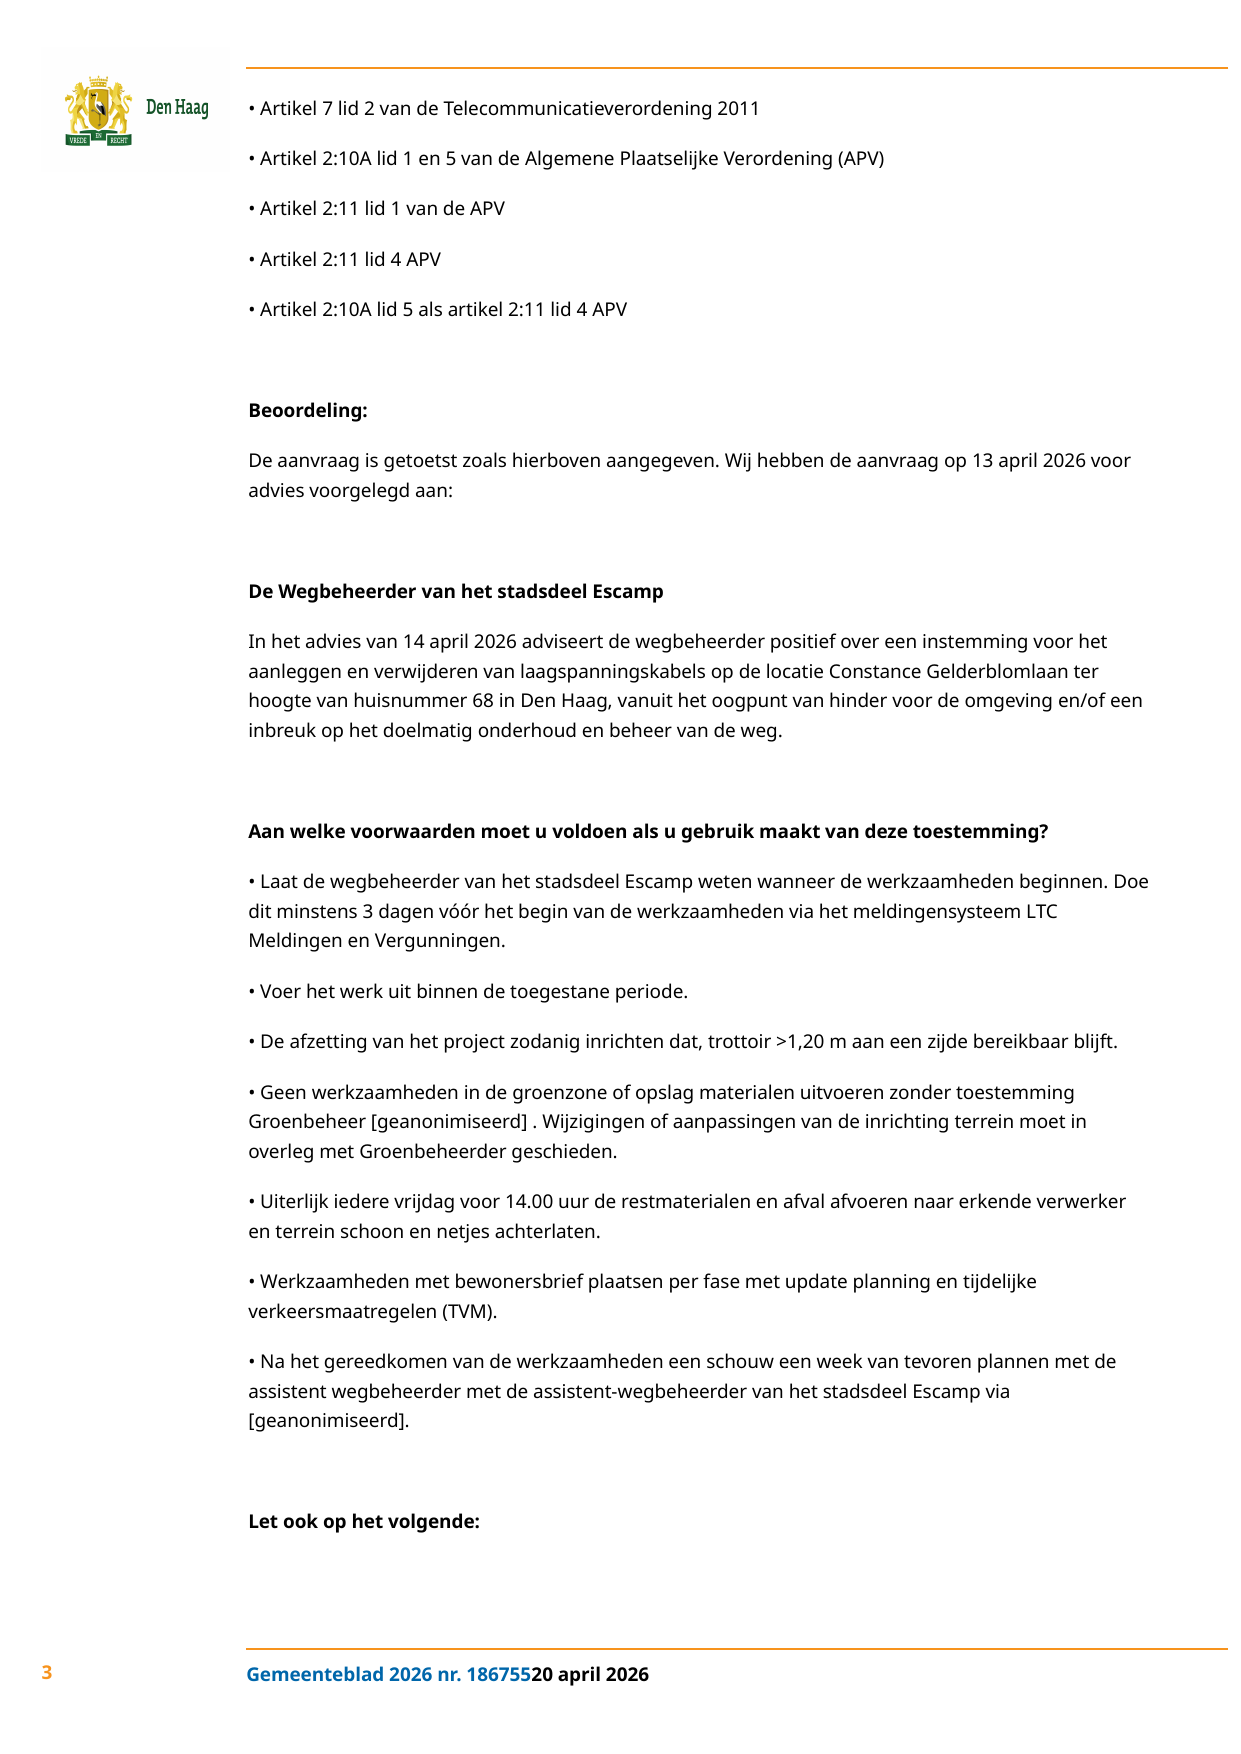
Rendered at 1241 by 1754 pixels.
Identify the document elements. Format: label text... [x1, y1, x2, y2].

text De aanvraag is getoetst zoals hierboven aangegeven. Wij hebben de aanvraag op 13 april 2026 voor advies voorgelegd aan: [248, 448, 1152, 503]
text • Werkzaamheden met bewonersbrief plaatsen per fase met update planning en tijdelijke verkeersmaatregelen (TVM). [248, 1268, 1152, 1324]
text • Artikel 2:11 lid 1 van de APV [248, 196, 1152, 221]
text • De afzetting van het project zodanig inrichten dat, trottoir >1,20 m aan een zijde bereikbaar blijft. [248, 1028, 1152, 1054]
text De Wegbeheerder van het stadsdeel Escamp [248, 578, 1152, 604]
text In het advies van 14 april 2026 adviseert de wegbeheerder positief over een instemming voor het aanleggen en verwijderen van laagspanningskabels op de locatie Constance Gelderblomlaan ter hoogte van huisnummer 68 in Den Haag, vanuit het oogpunt van hinder voor de omgeving en/of een inbreuk op het doelmatig onderhoud en beheer van de weg. [248, 628, 1152, 743]
text Beoordeling: [248, 397, 1152, 423]
text • Voer het werk uit binnen de toegestane periode. [248, 978, 1152, 1004]
text • Artikel 2:11 lid 4 APV [248, 246, 1152, 272]
text • Na het gereedkomen van de werkzaamheden een schouw een week van tevoren plannen met de assistent wegbeheerder met de assistent-wegbeheerder van het stadsdeel Escamp via [geanonimiseerd]. [248, 1348, 1152, 1433]
text • Uiterlijk iedere vrijdag voor 14.00 uur de restmaterialen en afval afvoeren naar erkende verwerker en terrein schoon en netjes achterlaten. [248, 1188, 1152, 1244]
text • Geen werkzaamheden in de groenzone of opslag materialen uitvoeren zonder toestemming Groenbeheer [geanonimiseerd] . Wijzigingen of aanpassingen van de inrichting terrein moet in overleg met Groenbeheerder geschieden. [248, 1079, 1152, 1164]
text • Artikel 2:10A lid 5 als artikel 2:11 lid 4 APV [248, 296, 1152, 322]
text Aan welke voorwaarden moet u voldoen als u gebruik maakt van deze toestemming? [248, 818, 1152, 844]
text • Laat de wegbeheerder van het stadsdeel Escamp weten wanneer de werkzaamheden beginnen. Doe dit minstens 3 dagen vóór het begin van de werkzaamheden via het meldingensysteem LTC Meldingen en Vergunningen. [248, 868, 1152, 953]
text • Artikel 7 lid 2 van de Telecommunicatieverordening 2011 [248, 95, 1152, 121]
text • Artikel 2:10A lid 1 en 5 van de Algemene Plaatselijke Verordening (APV) [248, 145, 1152, 171]
text Let ook op het volgende: [248, 1508, 1152, 1534]
picture [41, 47, 231, 172]
